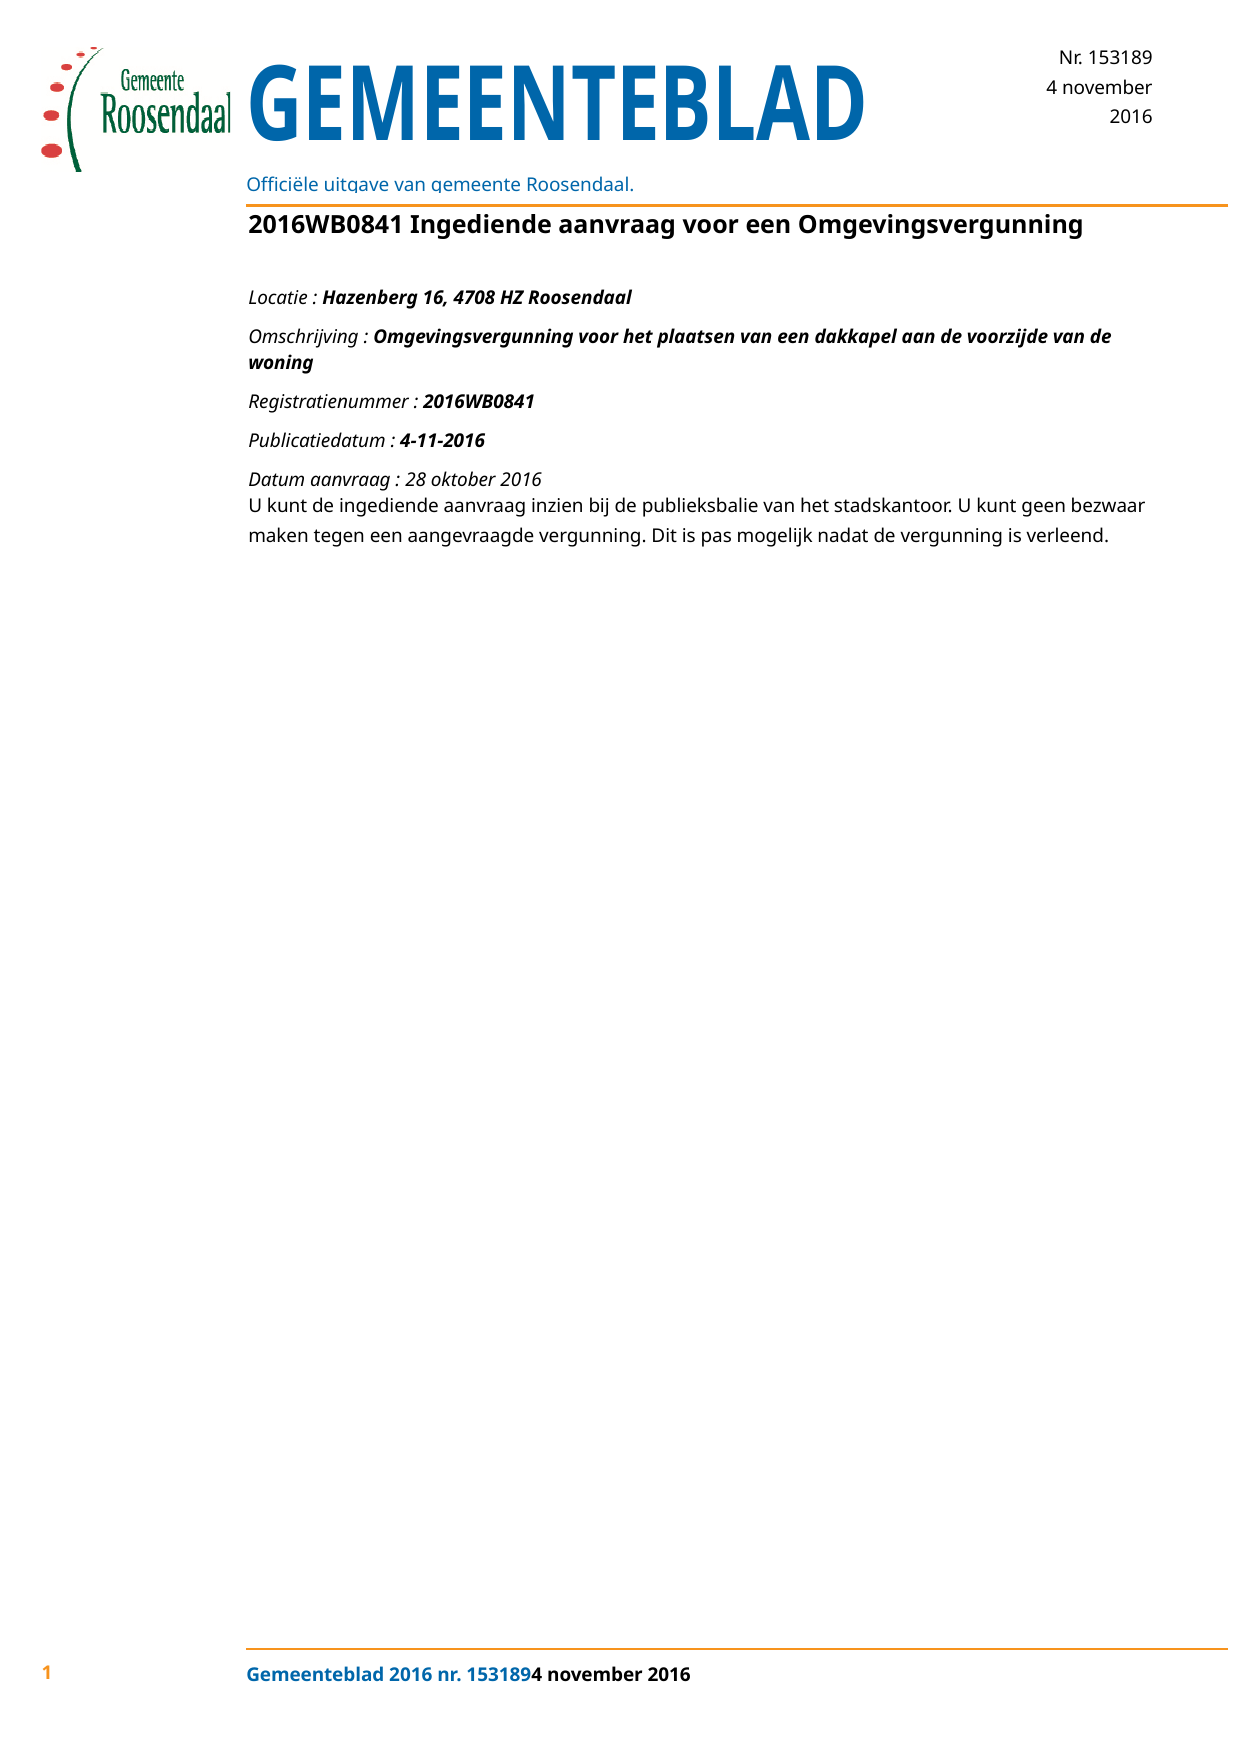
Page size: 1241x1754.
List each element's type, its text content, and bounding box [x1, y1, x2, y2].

text Publicatiedatum : 4-11-2016 [248, 427, 1152, 453]
text 2016WB0841 Ingediende aanvraag voor een Omgevingsvergunning [248, 207, 1152, 241]
text Registratienummer : 2016WB0841 [248, 388, 1152, 414]
text Locatie : Hazenberg 16, 4708 HZ Roosendaal [248, 284, 1152, 309]
text Omschrijving : Omgevingsvergunning voor het plaatsen van een dakkapel aan de voorzijde van de woning [248, 323, 1152, 374]
text Datum aanvraag : 28 oktober 2016 [248, 467, 1152, 492]
picture [41, 47, 231, 172]
text U kunt de ingediende aanvraag inzien bij de publieksbalie van het stadskantoor. U kunt geen bezwaar maken tegen een aangevraagde vergunning. Dit is pas mogelijk nadat de vergunning is verleend. [248, 492, 1152, 548]
